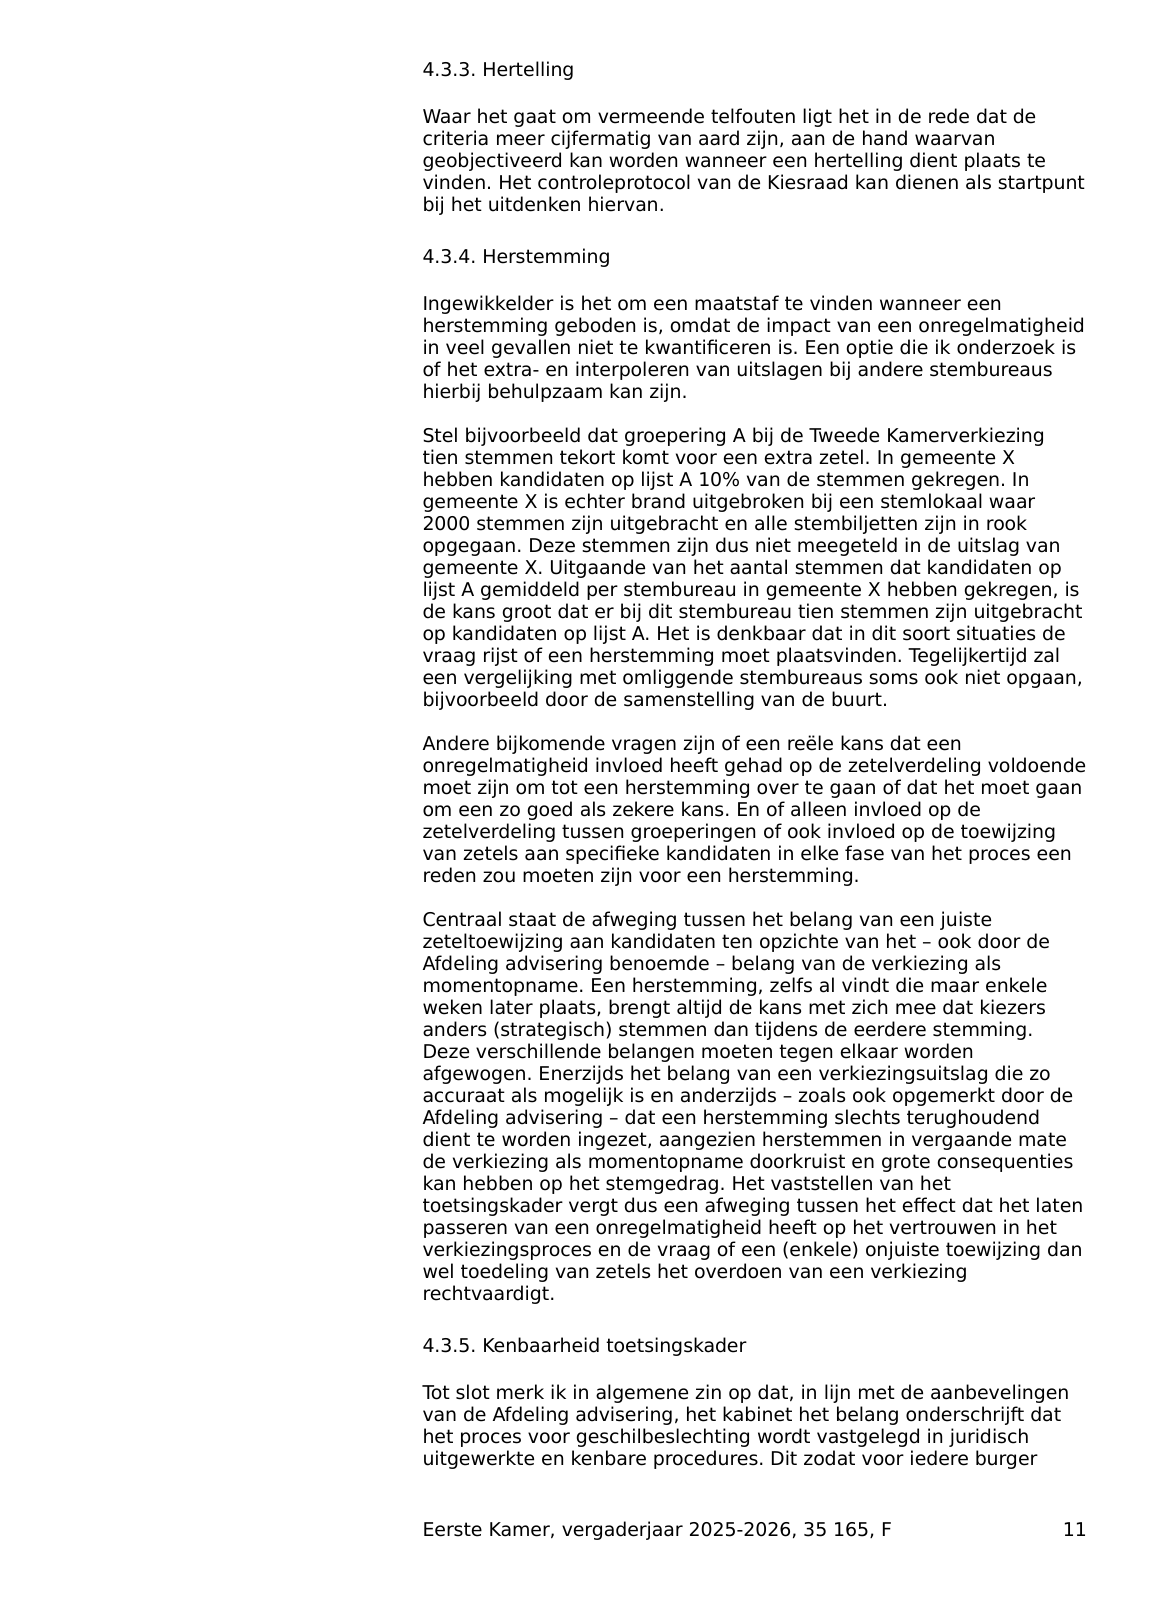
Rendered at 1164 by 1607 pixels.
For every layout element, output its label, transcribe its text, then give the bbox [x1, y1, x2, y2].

text Stel bijvoorbeeld dat groepering A bij de Tweede Kamerverkiezing tien stemmen tekort komt voor een extra zetel. In gemeente X hebben kandidaten op lijst A 10% van de stemmen gekregen. In gemeente X is echter brand uitgebroken bij een stemlokaal waar 2000 stemmen zijn uitgebracht en alle stembiljetten zijn in rook opgegaan. Deze stemmen zijn dus niet meegeteld in de uitslag van gemeente X. Uitgaande van het aantal stemmen dat kandidaten op lijst A gemiddeld per stembureau in gemeente X hebben gekregen, is de kans groot dat er bij dit stembureau tien stemmen zijn uitgebracht op kandidaten op lijst A. Het is denkbaar dat in dit soort situaties de vraag rijst of een herstemming moet plaatsvinden. Tegelijkertijd zal een vergelijking met omliggende stembureaus soms ook niet opgaan, bijvoorbeeld door de samenstelling van de buurt. [422, 425, 1087, 711]
text Centraal staat de afweging tussen het belang van een juiste zeteltoewijzing aan kandidaten ten opzichte van het – ook door de Afdeling advisering benoemde – belang van de verkiezing als momentopname. Een herstemming, zelfs al vindt die maar enkele weken later plaats, brengt altijd de kans met zich mee dat kiezers anders (strategisch) stemmen dan tijdens de eerdere stemming. Deze verschillende belangen moeten tegen elkaar worden afgewogen. Enerzijds het belang van een verkiezingsuitslag die zo accuraat als mogelijk is en anderzijds – zoals ook opgemerkt door de Afdeling advisering – dat een herstemming slechts terughoudend dient te worden ingezet, aangezien herstemmen in vergaande mate de verkiezing als momentopname doorkruist en grote consequenties kan hebben op het stemgedrag. Het vaststellen van het toetsingskader vergt dus een afweging tussen het effect dat het laten passeren van een onregelmatigheid heeft op het vertrouwen in het verkiezingsproces en de vraag of een (enkele) onjuiste toewijzing dan wel toedeling van zetels het overdoen van een verkiezing rechtvaardigt. [422, 909, 1087, 1304]
subtitle 4.3.3. Hertelling [422, 59, 1087, 81]
text Tot slot merk ik in algemene zin op dat, in lijn met de aanbevelingen van de Afdeling advisering, het kabinet het belang onderschrijft dat het proces voor geschilbeslechting wordt vastgelegd in juridisch uitgewerkte en kenbare procedures. Dit zodat voor iedere burger [422, 1382, 1087, 1469]
text Ingewikkelder is het om een maatstaf te vinden wanneer een herstemming geboden is, omdat de impact van een onregelmatigheid in veel gevallen niet te kwantificeren is. Een optie die ik onderzoek is of het extra- en interpoleren van uitslagen bij andere stembureaus hierbij behulpzaam kan zijn. [422, 293, 1087, 403]
text Andere bijkomende vragen zijn of een reële kans dat een onregelmatigheid invloed heeft gehad op de zetelverdeling voldoende moet zijn om tot een herstemming over te gaan of dat het moet gaan om een zo goed als zekere kans. En of alleen invloed op de zetelverdeling tussen groeperingen of ook invloed op de toewijzing van zetels aan specifieke kandidaten in elke fase van het proces een reden zou moeten zijn voor een herstemming. [422, 733, 1087, 887]
subtitle 4.3.5. Kenbaarheid toetsingskader [422, 1334, 1087, 1357]
subtitle 4.3.4. Herstemming [422, 246, 1087, 268]
text Waar het gaat om vermeende telfouten ligt het in de rede dat de criteria meer cijfermatig van aard zijn, aan de hand waarvan geobjectiveerd kan worden wanneer een hertelling dient plaats te vinden. Het controleprotocol van de Kiesraad kan dienen als startpunt bij het uitdenken hiervan. [422, 106, 1087, 216]
